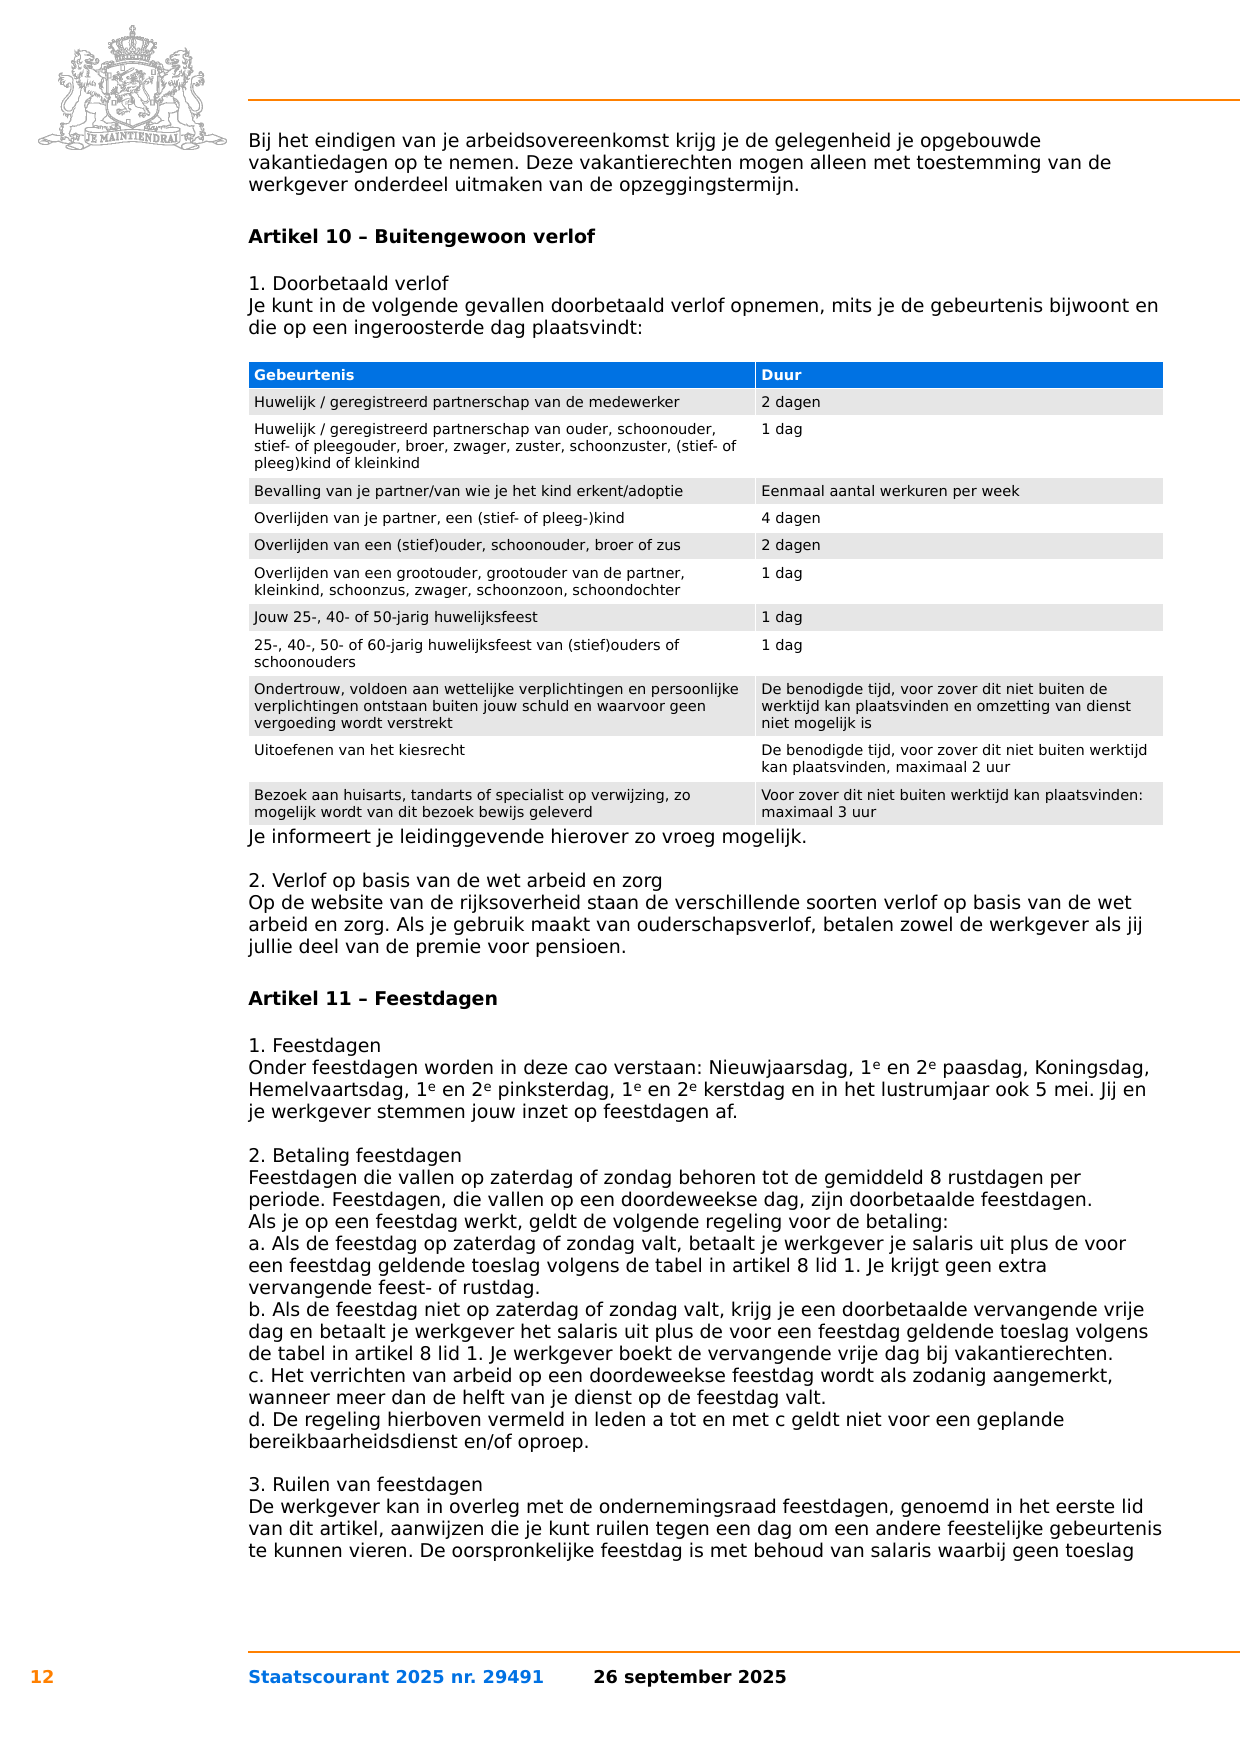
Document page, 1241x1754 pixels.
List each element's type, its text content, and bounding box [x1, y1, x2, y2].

table_cell De benodigde tijd, voor zover dit niet buiten werktijd kan plaatsvinden, maximaal 2 uur [756, 738, 1163, 781]
text De werkgever kan in overleg met de ondernemingsraad feestdagen, genoemd in het eerste lid van dit artikel, aanwijzen die je kunt ruilen tegen een dag om een andere feestelijke gebeurtenis te kunnen vieren. De oorspronkelijke feestdag is met behoud van salaris waarbij geen toeslag [248, 1496, 1163, 1562]
table_cell Huwelijk / geregistreerd partnerschap van de medewerker [249, 389, 755, 415]
text 3. Ruilen van feestdagen [248, 1474, 1163, 1496]
table_cell Voor zover dit niet buiten werktijd kan plaatsvinden: maximaal 3 uur [756, 782, 1163, 825]
table_cell Jouw 25-, 40- of 50-jarig huwelijksfeest [249, 604, 755, 631]
table_cell 1 dag [756, 416, 1163, 477]
table_cell 1 dag [756, 560, 1163, 603]
text d. De regeling hierboven vermeld in leden a tot en met c geldt niet voor een geplande bereikbaarheidsdienst en/of oproep. [248, 1408, 1163, 1452]
subtitle Artikel 10 – Buitengewoon verlof [248, 226, 1163, 248]
text c. Het verrichten van arbeid op een doordeweekse feestdag wordt als zodanig aangemerkt, wanneer meer dan de helft van je dienst op de feestdag valt. [248, 1364, 1163, 1408]
table_cell 25-, 40-, 50- of 60-jarig huwelijksfeest van (stief)ouders of schoonouders [249, 632, 755, 675]
text Je kunt in de volgende gevallen doorbetaald verlof opnemen, mits je de gebeurtenis bijwoont en die op een ingeroosterde dag plaatsvindt: [248, 295, 1163, 339]
text Als je op een feestdag werkt, geldt de volgende regeling voor de betaling: [248, 1211, 1163, 1233]
text 1. Feestdagen [248, 1035, 1163, 1057]
table_cell Bezoek aan huisarts, tandarts of specialist op verwijzing, zo mogelijk wordt van dit bezoek bewijs geleverd [249, 782, 755, 825]
table_header Duur [756, 362, 1163, 388]
table_cell 1 dag [756, 604, 1163, 631]
table_cell Uitoefenen van het kiesrecht [249, 738, 755, 781]
table_cell Huwelijk / geregistreerd partnerschap van ouder, schoonouder, stief- of pleegouder, broer, zwager, zuster, schoonzuster, (stief- of pleeg)kind of kleinkind [249, 416, 755, 477]
table_cell Overlijden van een (stief)ouder, schoonouder, broer of zus [249, 533, 755, 559]
table_cell Overlijden van een grootouder, grootouder van de partner, kleinkind, schoonzus, zwager, schoonzoon, schoondochter [249, 560, 755, 603]
text 1. Doorbetaald verlof [248, 273, 1163, 295]
table_cell Bevalling van je partner/van wie je het kind erkent/adoptie [249, 478, 755, 504]
subtitle Artikel 11 – Feestdagen [248, 988, 1163, 1010]
text 2. Verlof op basis van de wet arbeid en zorg [248, 870, 1163, 892]
table_cell De benodigde tijd, voor zover dit niet buiten de werktijd kan plaatsvinden en omzetting van dienst niet mogelijk is [756, 676, 1163, 736]
picture [38, 25, 227, 150]
text Bij het eindigen van je arbeidsovereenkomst krijg je de gelegenheid je opgebouwde vakantiedagen op te nemen. Deze vakantierechten mogen alleen met toestemming van de werkgever onderdeel uitmaken van de opzeggingstermijn. [248, 130, 1163, 196]
table_cell 2 dagen [756, 533, 1163, 559]
text Op de website van de rijksoverheid staan de verschillende soorten verlof op basis van de wet arbeid en zorg. Als je gebruik maakt van ouderschapsverlof, betalen zowel de werkgever als jij jullie deel van de premie voor pensioen. [248, 892, 1163, 958]
table_cell Overlijden van je partner, een (stief- of pleeg-)kind [249, 505, 755, 532]
table_cell 1 dag [756, 632, 1163, 675]
text b. Als de feestdag niet op zaterdag of zondag valt, krijg je een doorbetaalde vervangende vrije dag en betaalt je werkgever het salaris uit plus de voor een feestdag geldende toeslag volgens de tabel in artikel 8 lid 1. Je werkgever boekt de vervangende vrije dag bij vakantierechten. [248, 1299, 1163, 1364]
table_cell 4 dagen [756, 505, 1163, 532]
table_header Gebeurtenis [249, 362, 755, 388]
table_cell Ondertrouw, voldoen aan wettelijke verplichtingen en persoonlijke verplichtingen ontstaan buiten jouw schuld en waarvoor geen vergoeding wordt verstrekt [249, 676, 755, 736]
table_cell 2 dagen [756, 389, 1163, 415]
table_cell Eenmaal aantal werkuren per week [756, 478, 1163, 504]
text a. Als de feestdag op zaterdag of zondag valt, betaalt je werkgever je salaris uit plus de voor een feestdag geldende toeslag volgens de tabel in artikel 8 lid 1. Je krijgt geen extra vervangende feest- of rustdag. [248, 1233, 1163, 1299]
text 2. Betaling feestdagen [248, 1145, 1163, 1167]
text Onder feestdagen worden in deze cao verstaan: Nieuwjaarsdag, 1e en 2e paasdag, Koningsdag, Hemelvaartsdag, 1e en 2e pinksterdag, 1e en 2e kerstdag en in het lustrumjaar ook 5 mei. Jij en je werkgever stemmen jouw inzet op feestdagen af. [248, 1057, 1163, 1123]
text Je informeert je leidinggevende hierover zo vroeg mogelijk. [248, 826, 1163, 848]
text Feestdagen die vallen op zaterdag of zondag behoren tot de gemiddeld 8 rustdagen per periode. Feestdagen, die vallen op een doordeweekse dag, zijn doorbetaalde feestdagen. [248, 1167, 1163, 1211]
